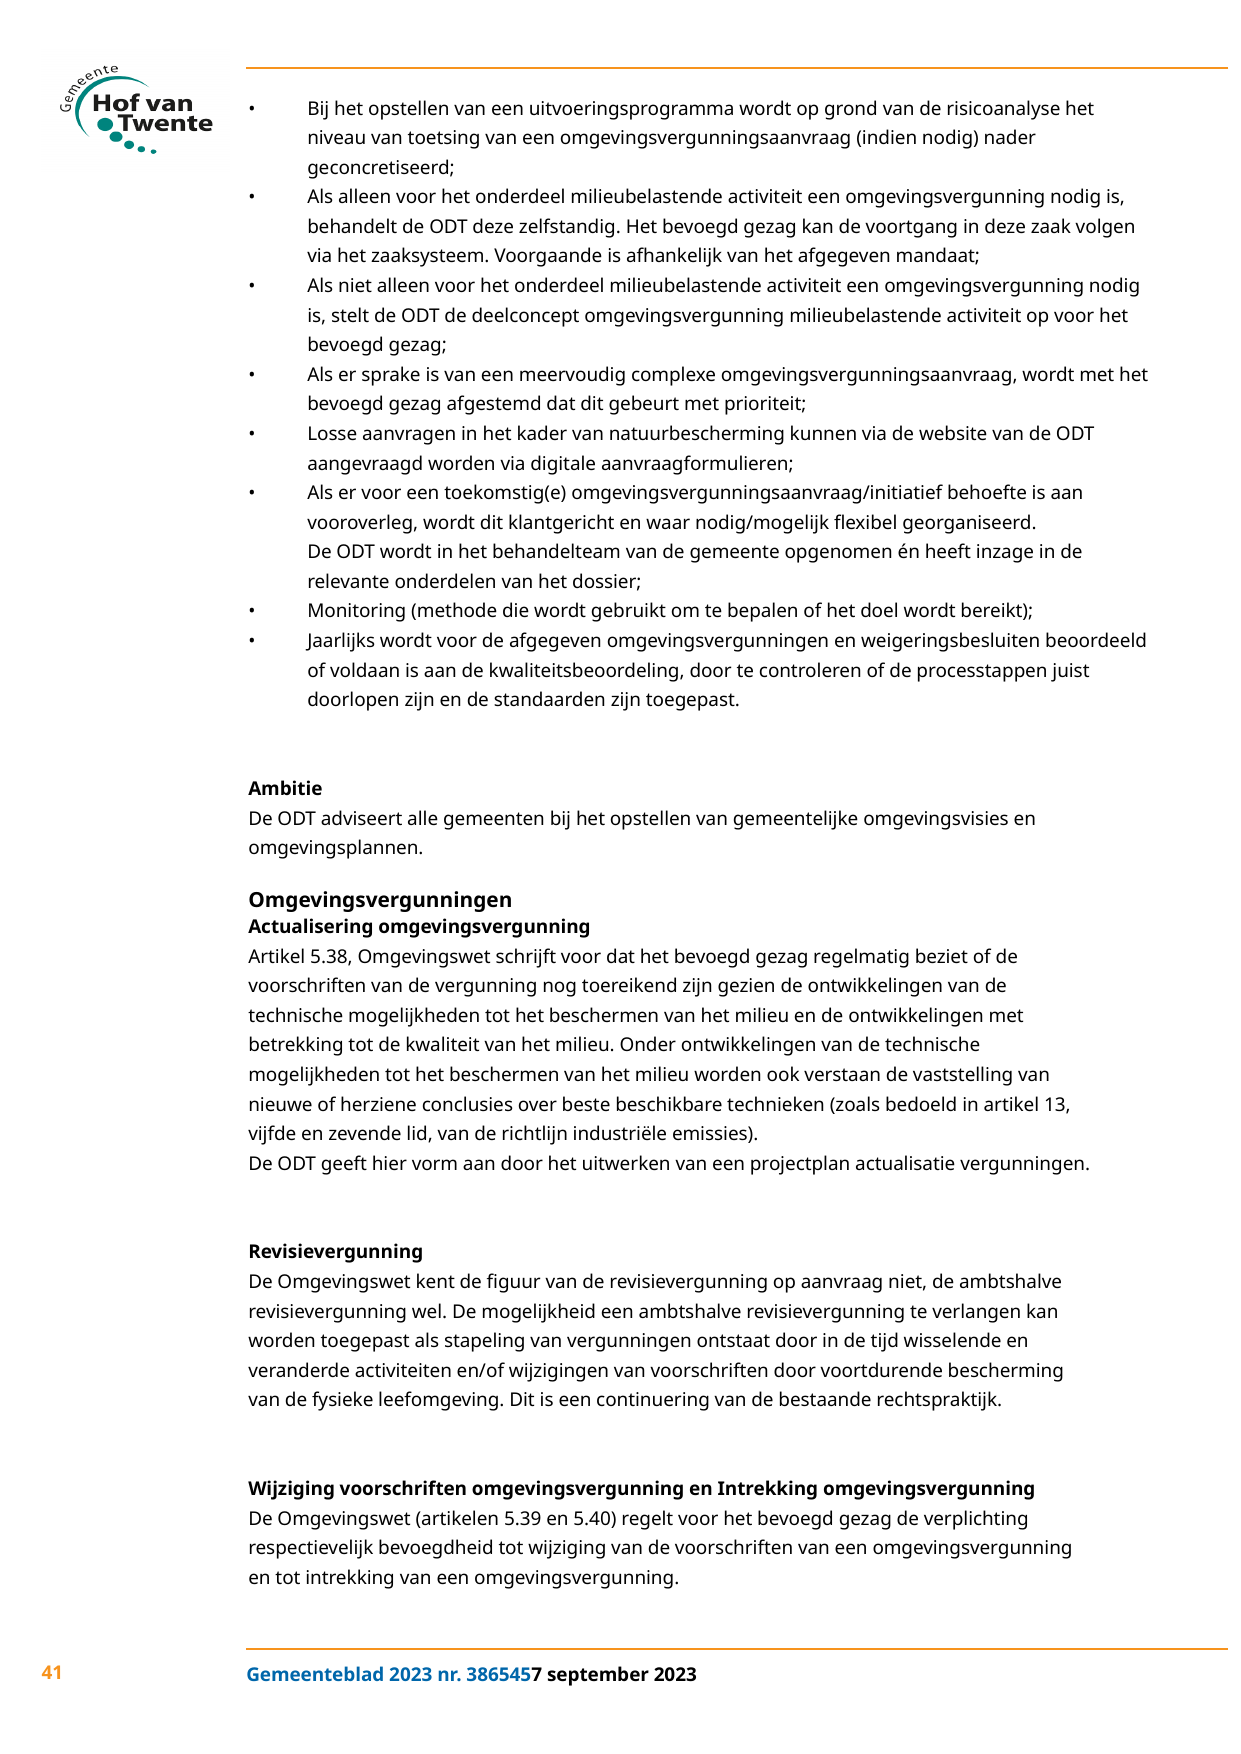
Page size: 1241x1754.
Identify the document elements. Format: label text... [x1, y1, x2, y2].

text en tot intrekking van een omgevingsvergunning. [248, 1564, 1152, 1590]
text respectievelijk bevoegdheid tot wijziging van de voorschriften van een omgevingsvergunning [248, 1534, 1152, 1560]
text van de fysieke leefomgeving. Dit is een continuering van de bestaande rechtspraktijk. [248, 1387, 1152, 1412]
text Artikel 5.38, Omgevingswet schrijft voor dat het bevoegd gezag regelmatig beziet of de [248, 943, 1152, 968]
list Als alleen voor het onderdeel milieubelastende activiteit een omgevingsvergunning nodig is, behandelt de ODT deze zelfstandig. Het bevoegd gezag kan de voortgang in deze zaak volgen via het zaaksysteem. Voorgaande is afhankelijk van het afgegeven mandaat; [248, 183, 1152, 268]
text De Omgevingswet (artikelen 5.39 en 5.40) regelt voor het bevoegd gezag de verplichting [248, 1505, 1152, 1531]
list Als niet alleen voor het onderdeel milieubelastende activiteit een omgevingsvergunning nodig is, stelt de ODT de deelconcept omgevingsvergunning milieubelastende activiteit op voor het bevoegd gezag; [248, 272, 1152, 357]
text De ODT geeft hier vorm aan door het uitwerken van een projectplan actualisatie vergunningen. [248, 1150, 1152, 1176]
picture [41, 47, 231, 172]
text mogelijkheden tot het beschermen van het milieu worden ook verstaan de vaststelling van [248, 1061, 1152, 1087]
text De Omgevingswet kent de figuur van de revisievergunning op aanvraag niet, de ambtshalve [248, 1268, 1152, 1294]
text omgevingsplannen. [248, 834, 1152, 860]
text betrekking tot de kwaliteit van het milieu. Onder ontwikkelingen van de technische [248, 1032, 1152, 1057]
text Revisievergunning [248, 1239, 1152, 1264]
list Als er sprake is van een meervoudig complexe omgevingsvergunningsaanvraag, wordt met het bevoegd gezag afgestemd dat dit gebeurt met prioriteit; [248, 361, 1152, 416]
list Bij het opstellen van een uitvoeringsprogramma wordt op grond van de risicoanalyse het niveau van toetsing van een omgevingsvergunningsaanvraag (indien nodig) nader geconcretiseerd; [248, 95, 1152, 180]
text De ODT adviseert alle gemeenten bij het opstellen van gemeentelijke omgevingsvisies en [248, 805, 1152, 831]
text revisievergunning wel. De mogelijkheid een ambtshalve revisievergunning te verlangen kan [248, 1298, 1152, 1323]
text Wijziging voorschriften omgevingsvergunning en Intrekking omgevingsvergunning [248, 1475, 1152, 1501]
text Omgevingsvergunningen [248, 885, 1152, 913]
text veranderde activiteiten en/of wijzigingen van voorschriften door voortdurende bescherming [248, 1357, 1152, 1383]
text Ambitie [248, 775, 1152, 801]
text technische mogelijkheden tot het beschermen van het milieu en de ontwikkelingen met [248, 1002, 1152, 1028]
text worden toegepast als stapeling van vergunningen ontstaat door in de tijd wisselende en [248, 1327, 1152, 1353]
text Actualisering omgevingsvergunning [248, 913, 1152, 939]
list Jaarlijks wordt voor de afgegeven omgevingsvergunningen en weigeringsbesluiten beoordeeld of voldaan is aan de kwaliteitsbeoordeling, door te controleren of de processtappen juist doorlopen zijn en de standaarden zijn toegepast. [248, 627, 1152, 712]
list Monitoring (methode die wordt gebruikt om te bepalen of het doel wordt bereikt); [248, 598, 1152, 623]
list De ODT wordt in het behandelteam van de gemeente opgenomen én heeft inzage in de relevante onderdelen van het dossier; [248, 538, 1152, 594]
text nieuwe of herziene conclusies over beste beschikbare technieken (zoals bedoeld in artikel 13, [248, 1091, 1152, 1116]
list Als er voor een toekomstig(e) omgevingsvergunningsaanvraag/initiatief behoefte is aan vooroverleg, wordt dit klantgericht en waar nodig/mogelijk flexibel georganiseerd. [248, 479, 1152, 535]
text voorschriften van de vergunning nog toereikend zijn gezien de ontwikkelingen van de [248, 972, 1152, 998]
list Losse aanvragen in het kader van natuurbescherming kunnen via de website van de ODT aangevraagd worden via digitale aanvraagformulieren; [248, 420, 1152, 476]
text vijfde en zevende lid, van de richtlijn industriële emissies). [248, 1120, 1152, 1146]
